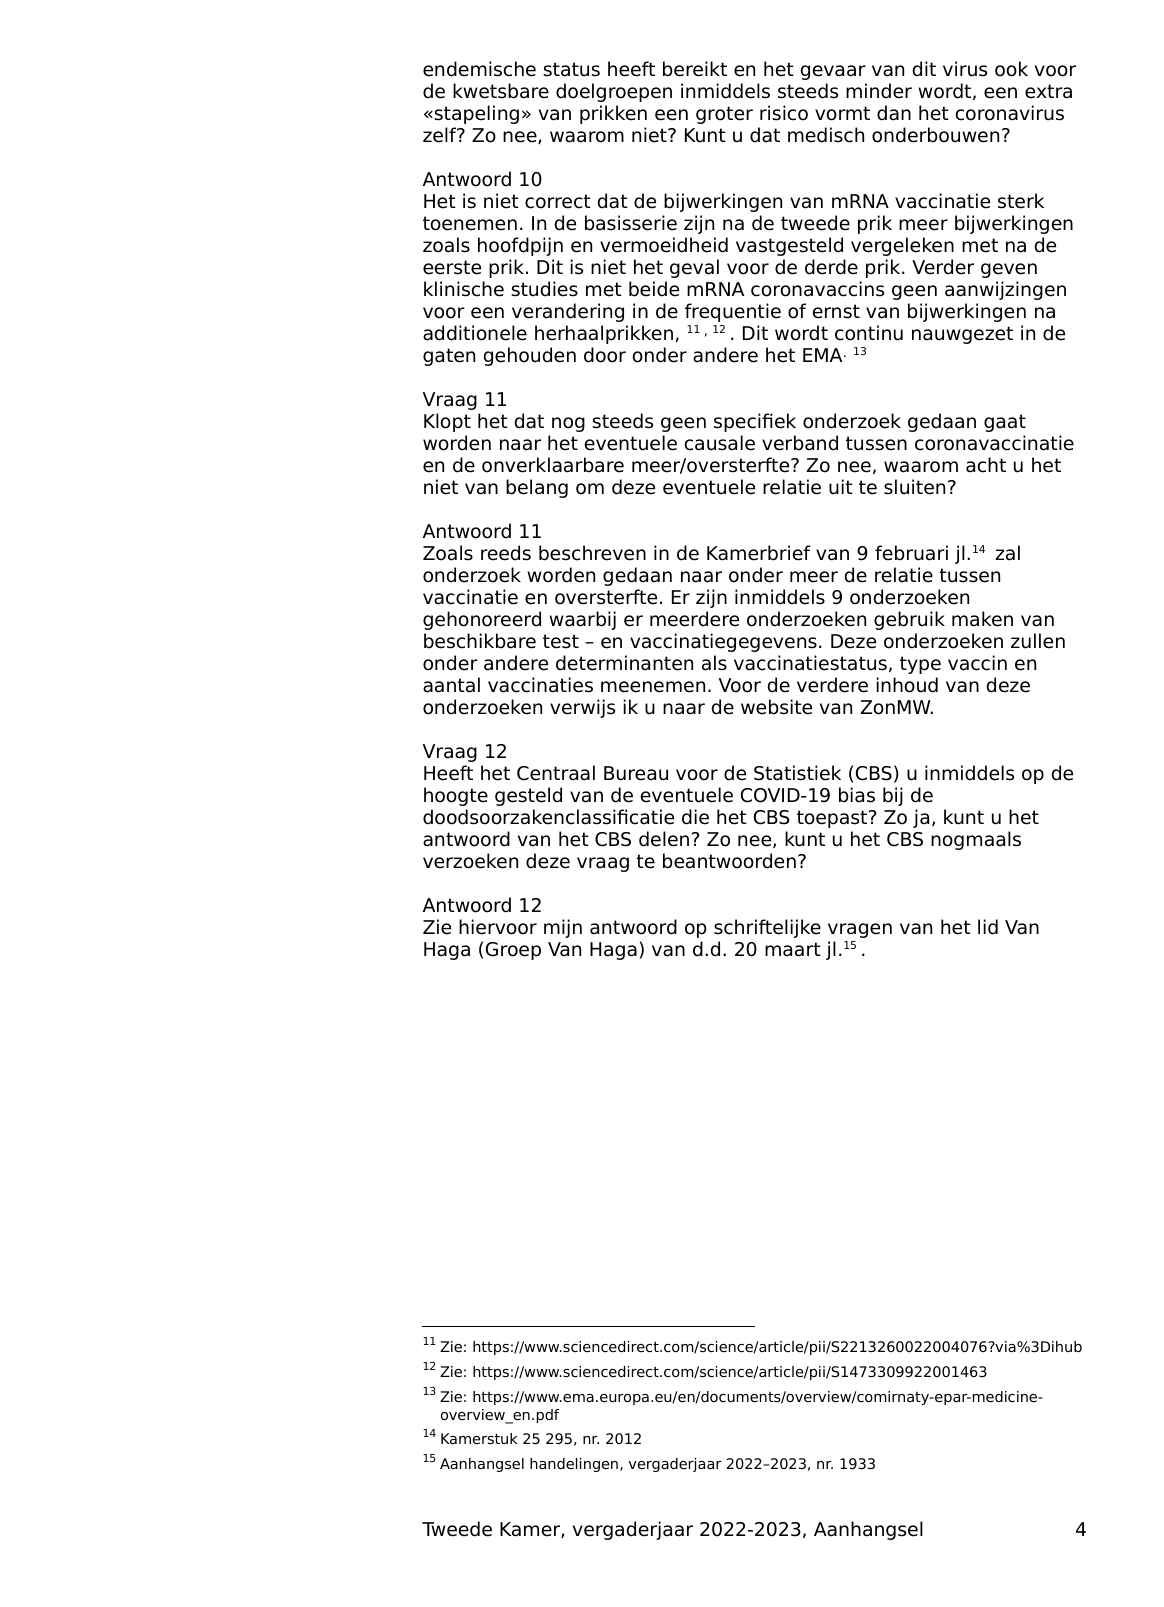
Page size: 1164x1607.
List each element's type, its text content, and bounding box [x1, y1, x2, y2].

text Klopt het dat nog steeds geen specifiek onderzoek gedaan gaat worden naar het eventuele causale verband tussen coronavaccinatie en de onverklaarbare meer/oversterfte? Zo nee, waarom acht u het niet van belang om deze eventuele relatie uit te sluiten? [422, 411, 1087, 499]
text Zie: https://www.sciencedirect.com/science/article/pii/S2213260022004076?via%3Dihub [422, 1335, 1087, 1357]
text Vraag 12 [422, 741, 1087, 763]
text Zie: https://www.ema.europa.eu/en/documents/overview/comirnaty-epar-medicine-overview_en.pdf [422, 1385, 1087, 1424]
text Vraag 11 [422, 389, 1087, 411]
text Zie hiervoor mijn antwoord op schriftelijke vragen van het lid Van Haga (Groep Van Haga) van d.d. 20 maart jl.. [422, 917, 1087, 961]
text endemische status heeft bereikt en het gevaar van dit virus ook voor de kwetsbare doelgroepen inmiddels steeds minder wordt, een extra «stapeling» van prikken een groter risico vormt dan het coronavirus zelf? Zo nee, waarom niet? Kunt u dat medisch onderbouwen? [422, 59, 1087, 147]
text Aanhangsel handelingen, vergaderjaar 2022–2023, nr. 1933 [422, 1452, 1087, 1474]
text Antwoord 11 [422, 521, 1087, 543]
text Zie: https://www.sciencedirect.com/science/article/pii/S1473309922001463 [422, 1360, 1087, 1382]
text Heeft het Centraal Bureau voor de Statistiek (CBS) u inmiddels op de hoogte gesteld van de eventuele COVID-19 bias bij de doodsoorzakenclassificatie die het CBS toepast? Zo ja, kunt u het antwoord van het CBS delen? Zo nee, kunt u het CBS nogmaals verzoeken deze vraag te beantwoorden? [422, 763, 1087, 873]
text Zoals reeds beschreven in de Kamerbrief van 9 februari jl. zal onderzoek worden gedaan naar onder meer de relatie tussen vaccinatie en oversterfte. Er zijn inmiddels 9 onderzoeken gehonoreerd waarbij er meerdere onderzoeken gebruik maken van beschikbare test – en vaccinatiegegevens. Deze onderzoeken zullen onder andere determinanten als vaccinatiestatus, type vaccin en aantal vaccinaties meenemen. Voor de verdere inhoud van deze onderzoeken verwijs ik u naar de website van ZonMW. [422, 543, 1087, 719]
text Antwoord 10 [422, 169, 1087, 191]
text Kamerstuk 25 295, nr. 2012 [422, 1427, 1087, 1449]
text Antwoord 12 [422, 895, 1087, 917]
text Het is niet correct dat de bijwerkingen van mRNA vaccinatie sterk toenemen. In de basisserie zijn na de tweede prik meer bijwerkingen zoals hoofdpijn en vermoeidheid vastgesteld vergeleken met na de eerste prik. Dit is niet het geval voor de derde prik. Verder geven klinische studies met beide mRNA coronavaccins geen aanwijzingen voor een verandering in de frequentie of ernst van bijwerkingen na additionele herhaalprikken, , . Dit wordt continu nauwgezet in de gaten gehouden door onder andere het EMA. [422, 191, 1087, 367]
